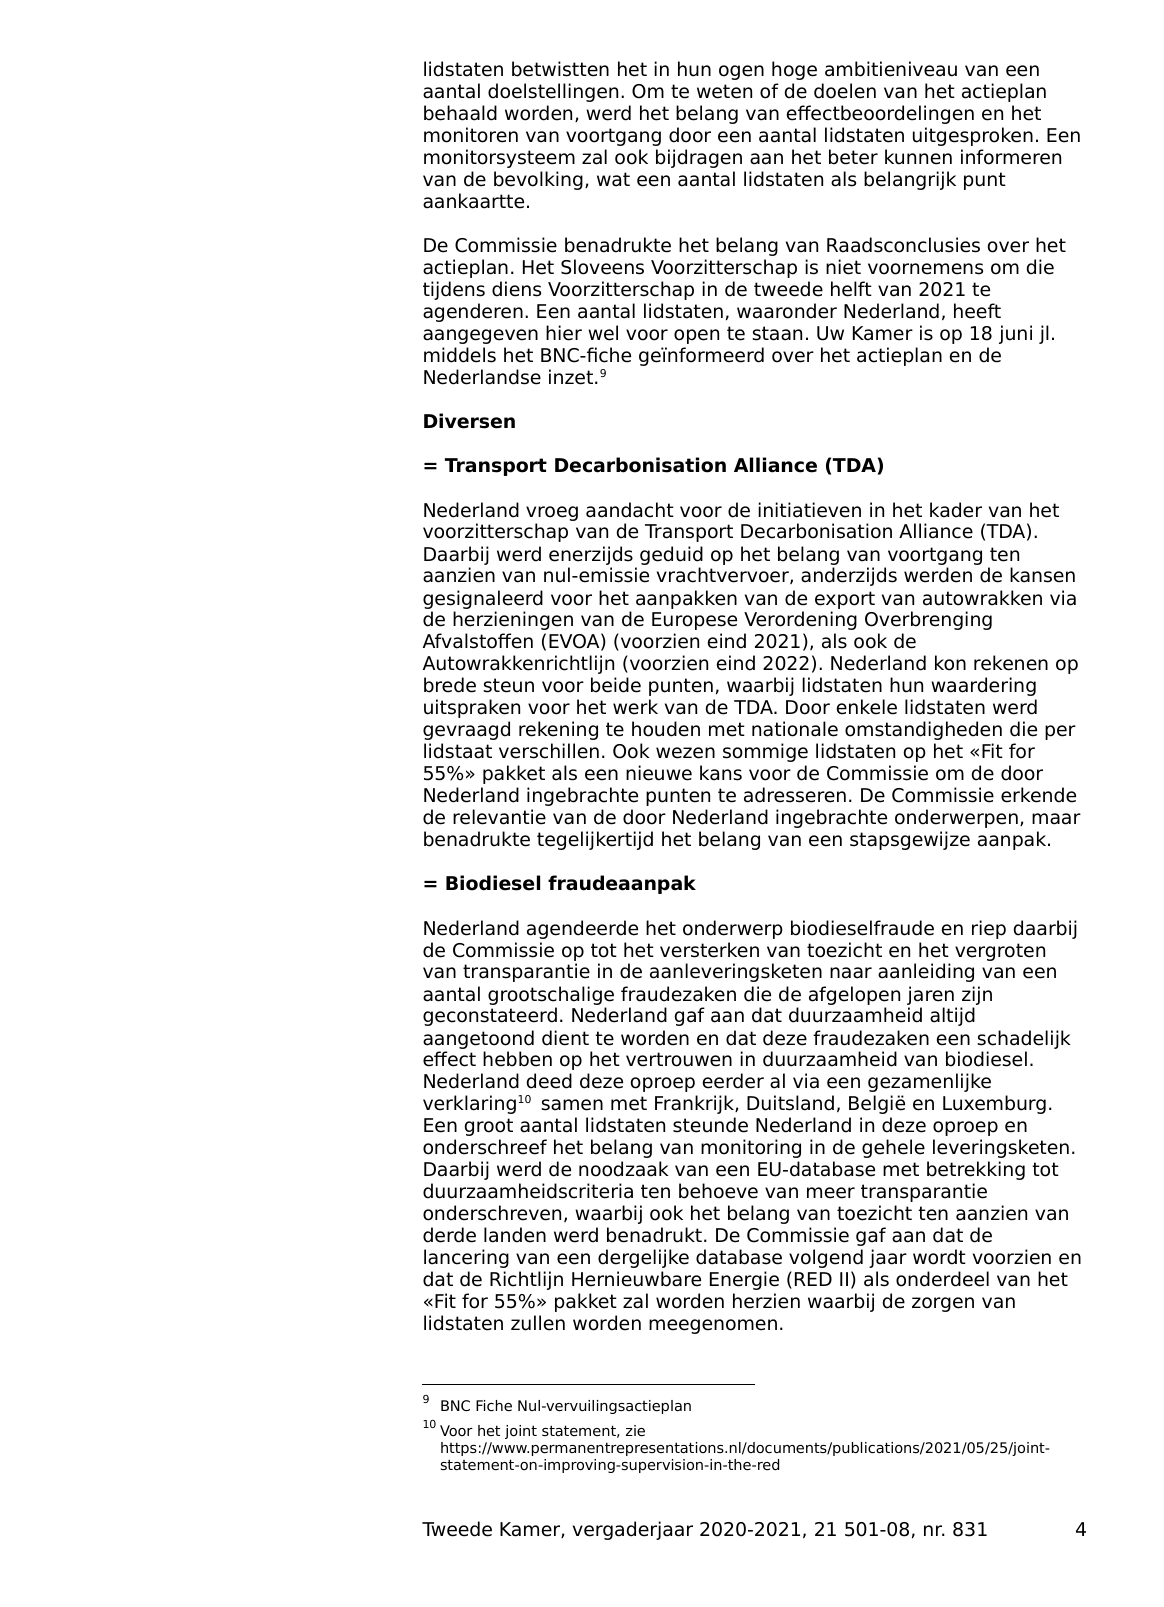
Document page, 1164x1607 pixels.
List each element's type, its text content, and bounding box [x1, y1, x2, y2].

subtitle Diversen [422, 411, 1087, 433]
text Voor het joint statement, zie https://www.permanentrepresentations.nl/documents/publications/2021/05/25/joint-statement-on-improving-supervision-in-the-red [422, 1418, 1087, 1474]
subtitle = Biodiesel fraudeaanpak [422, 873, 1087, 895]
text BNC Fiche Nul-vervuilingsactieplan [422, 1393, 1087, 1416]
subtitle = Transport Decarbonisation Alliance (TDA) [422, 455, 1087, 477]
text Nederland vroeg aandacht voor de initiatieven in het kader van het voorzitterschap van de Transport Decarbonisation Alliance (TDA). Daarbij werd enerzijds geduid op het belang van voortgang ten aanzien van nul-emissie vrachtvervoer, anderzijds werden de kansen gesignaleerd voor het aanpakken van de export van autowrakken via de herzieningen van de Europese Verordening Overbrenging Afvalstoffen (EVOA) (voorzien eind 2021), als ook de Autowrakkenrichtlijn (voorzien eind 2022). Nederland kon rekenen op brede steun voor beide punten, waarbij lidstaten hun waardering uitspraken voor het werk van de TDA. Door enkele lidstaten werd gevraagd rekening te houden met nationale omstandigheden die per lidstaat verschillen. Ook wezen sommige lidstaten op het «Fit for 55%» pakket als een nieuwe kans voor de Commissie om de door Nederland ingebrachte punten te adresseren. De Commissie erkende de relevantie van de door Nederland ingebrachte onderwerpen, maar benadrukte tegelijkertijd het belang van een stapsgewijze aanpak. [422, 499, 1087, 851]
text Nederland agendeerde het onderwerp biodieselfraude en riep daarbij de Commissie op tot het versterken van toezicht en het vergroten van transparantie in de aanleveringsketen naar aanleiding van een aantal grootschalige fraudezaken die de afgelopen jaren zijn geconstateerd. Nederland gaf aan dat duurzaamheid altijd aangetoond dient te worden en dat deze fraudezaken een schadelijk effect hebben op het vertrouwen in duurzaamheid van biodiesel. Nederland deed deze oproep eerder al via een gezamenlijke verklaring samen met Frankrijk, Duitsland, België en Luxemburg. Een groot aantal lidstaten steunde Nederland in deze oproep en onderschreef het belang van monitoring in de gehele leveringsketen. Daarbij werd de noodzaak van een EU-database met betrekking tot duurzaamheidscriteria ten behoeve van meer transparantie onderschreven, waarbij ook het belang van toezicht ten aanzien van derde landen werd benadrukt. De Commissie gaf aan dat de lancering van een dergelijke database volgend jaar wordt voorzien en dat de Richtlijn Hernieuwbare Energie (RED II) als onderdeel van het «Fit for 55%» pakket zal worden herzien waarbij de zorgen van lidstaten zullen worden meegenomen. [422, 917, 1087, 1335]
text lidstaten betwistten het in hun ogen hoge ambitieniveau van een aantal doelstellingen. Om te weten of de doelen van het actieplan behaald worden, werd het belang van effectbeoordelingen en het monitoren van voortgang door een aantal lidstaten uitgesproken. Een monitorsysteem zal ook bijdragen aan het beter kunnen informeren van de bevolking, wat een aantal lidstaten als belangrijk punt aankaartte. [422, 59, 1087, 213]
text De Commissie benadrukte het belang van Raadsconclusies over het actieplan. Het Sloveens Voorzitterschap is niet voornemens om die tijdens diens Voorzitterschap in de tweede helft van 2021 te agenderen. Een aantal lidstaten, waaronder Nederland, heeft aangegeven hier wel voor open te staan. Uw Kamer is op 18 juni jl. middels het BNC-fiche geïnformeerd over het actieplan en de Nederlandse inzet. [422, 235, 1087, 389]
